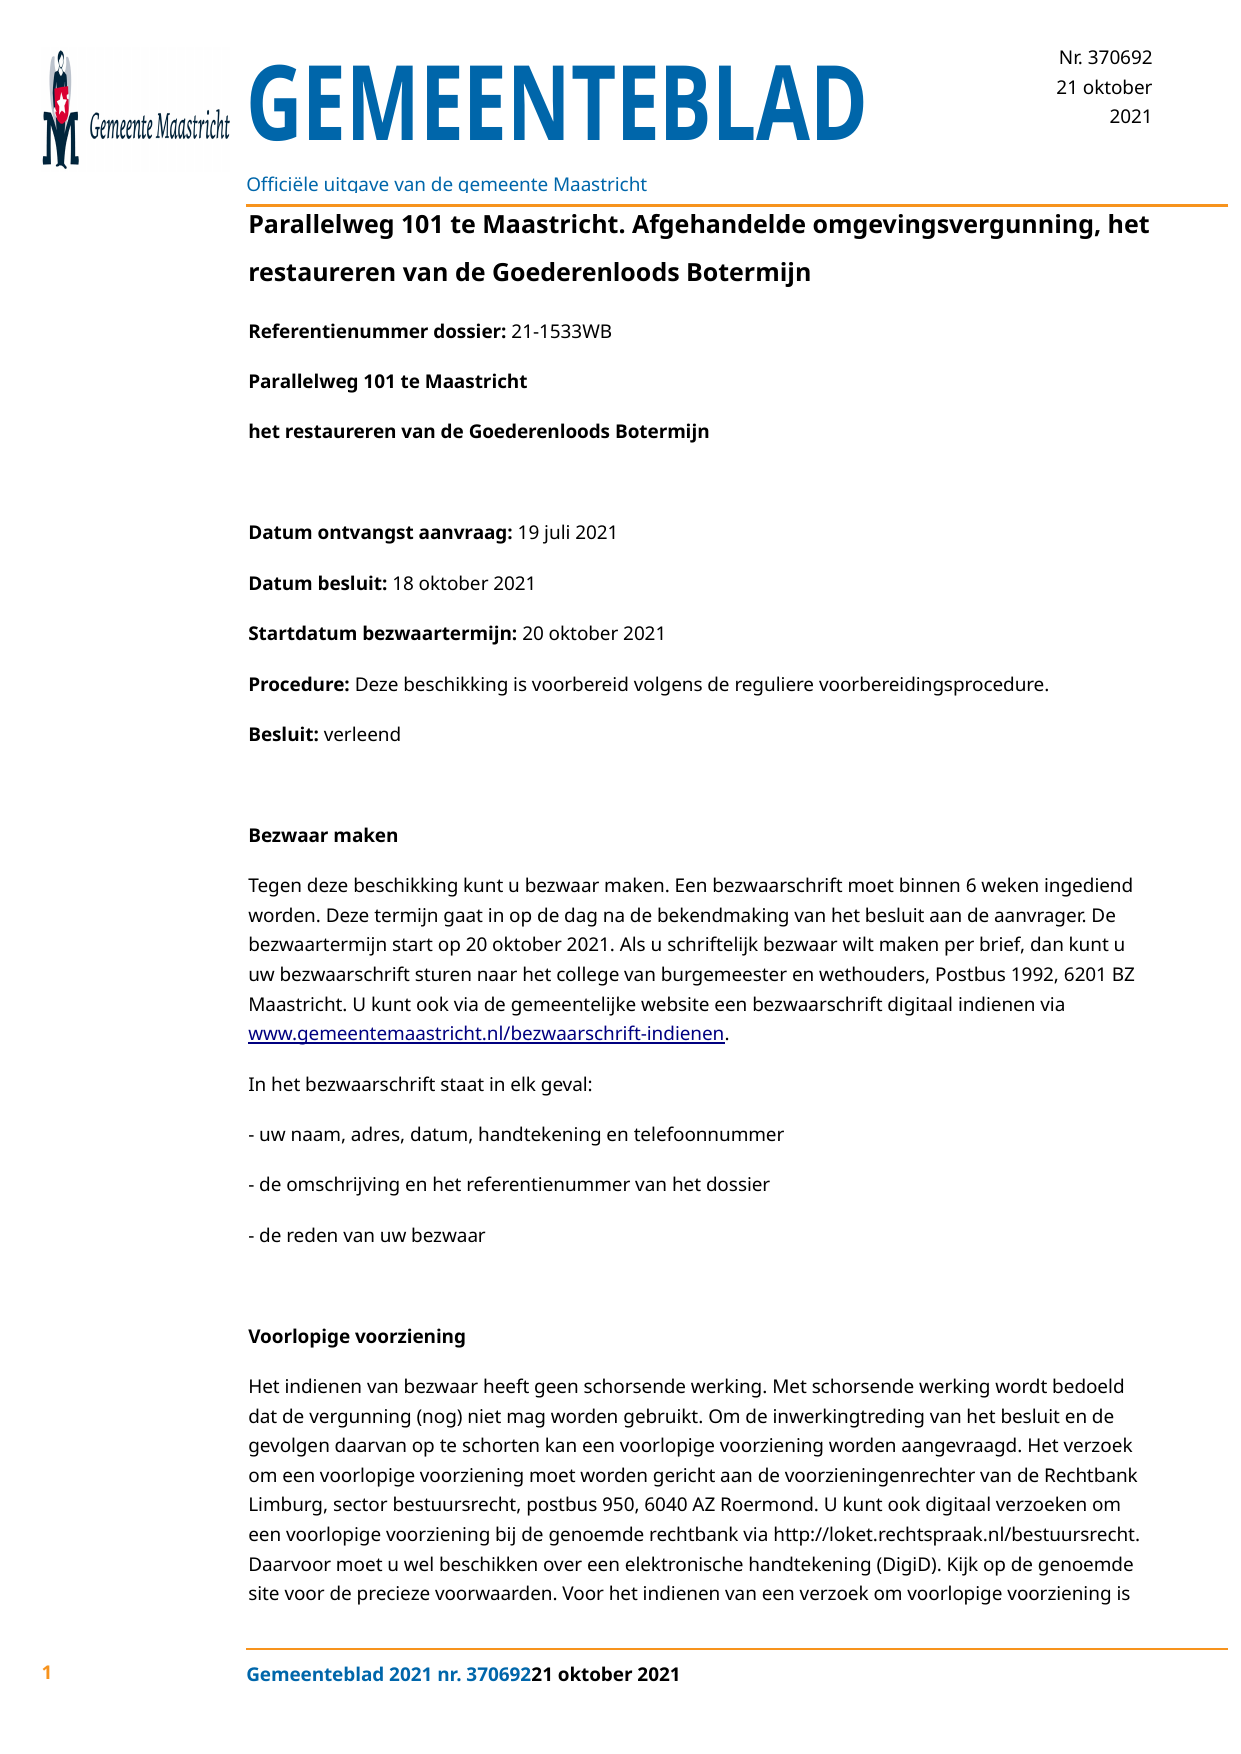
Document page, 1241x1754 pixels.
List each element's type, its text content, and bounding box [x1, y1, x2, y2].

text Het indienen van bezwaar heeft geen schorsende werking. Met schorsende werking wordt bedoeld dat de vergunning (nog) niet mag worden gebruikt. Om de inwerkingtreding van het besluit en de gevolgen daarvan op te schorten kan een voorlopige voorziening worden aangevraagd. Het verzoek om een voorlopige voorziening moet worden gericht aan de voorzieningenrechter van de Rechtbank Limburg, sector bestuursrecht, postbus 950, 6040 AZ Roermond. U kunt ook digitaal verzoeken om een voorlopige voorziening bij de genoemde rechtbank via http://loket.rechtspraak.nl/bestuursrecht. Daarvoor moet u wel beschikken over een elektronische handtekening (DigiD). Kijk op de genoemde site voor de precieze voorwaarden. Voor het indienen van een verzoek om voorlopige voorziening is [248, 1373, 1152, 1606]
text Besluit: verleend [248, 721, 1152, 747]
text Bezwaar maken [248, 822, 1152, 848]
text Tegen deze beschikking kunt u bezwaar maken. Een bezwaarschrift moet binnen 6 weken ingediend worden. Deze termijn gaat in op de dag na de bekendmaking van het besluit aan de aanvrager. De bezwaartermijn start op 20 oktober 2021. Als u schriftelijk bezwaar wilt maken per brief, dan kunt u uw bezwaarschrift sturen naar het college van burgemeester en wethouders, Postbus 1992, 6201 BZ Maastricht. U kunt ook via de gemeentelijke website een bezwaarschrift digitaal indienen via www.gemeentemaastricht.nl/bezwaarschrift-indienen. [248, 872, 1152, 1046]
text In het bezwaarschrift staat in elk geval: [248, 1071, 1152, 1097]
text Voorlopige voorziening [248, 1323, 1152, 1349]
text Datum besluit: 18 oktober 2021 [248, 570, 1152, 596]
text Datum ontvangst aanvraag: 19 juli 2021 [248, 519, 1152, 545]
text Procedure: Deze beschikking is voorbereid volgens de reguliere voorbereidingsprocedure. [248, 671, 1152, 697]
text Parallelweg 101 te Maastricht [248, 368, 1152, 394]
text Parallelweg 101 te Maastricht. Afgehandelde omgevingsvergunning, het restaureren van de Goederenloods Botermijn [248, 207, 1152, 288]
text - uw naam, adres, datum, handtekening en telefoonnummer [248, 1121, 1152, 1147]
text - de omschrijving en het referentienummer van het dossier [248, 1172, 1152, 1197]
text Startdatum bezwaartermijn: 20 oktober 2021 [248, 620, 1152, 646]
text het restaureren van de Goederenloods Botermijn [248, 419, 1152, 444]
text - de reden van uw bezwaar [248, 1222, 1152, 1248]
picture [41, 47, 231, 172]
text Referentienummer dossier: 21-1533WB [248, 318, 1152, 344]
